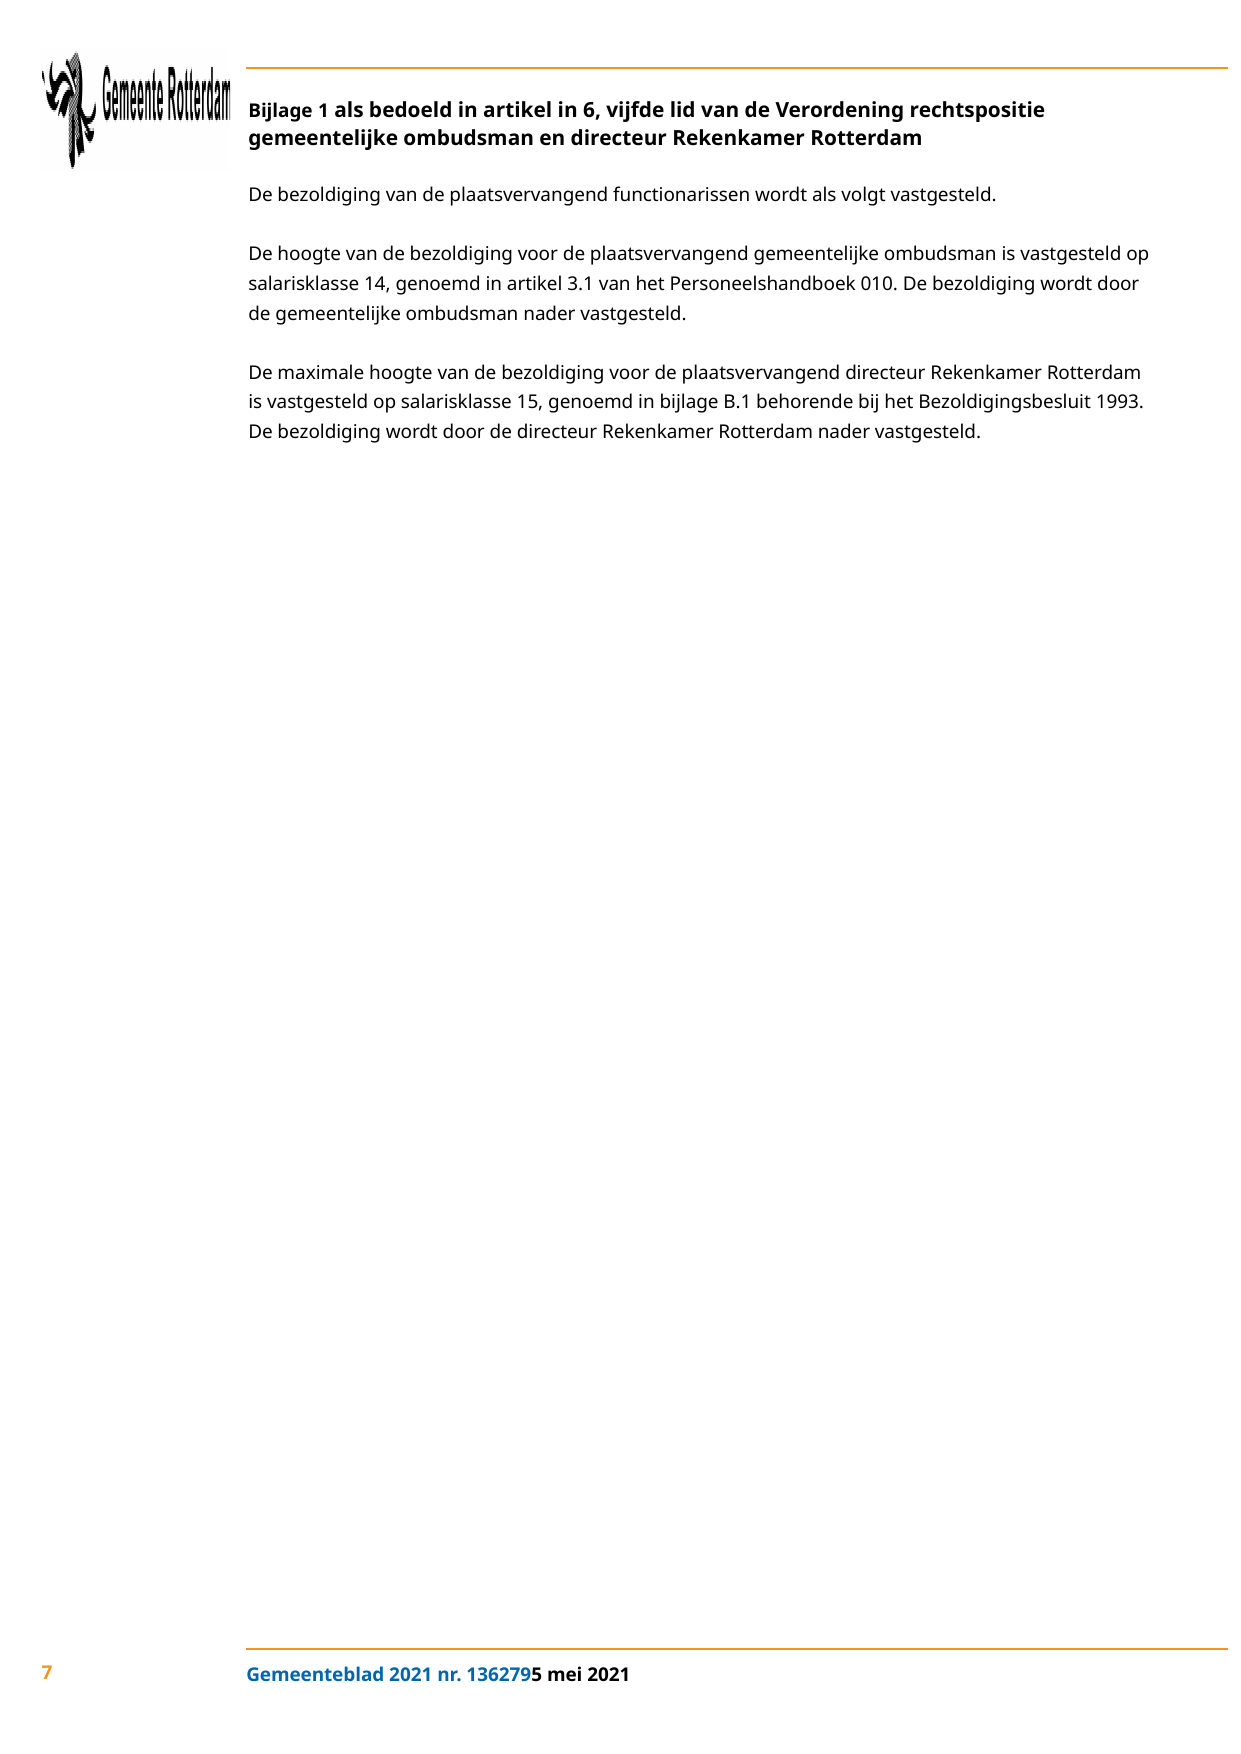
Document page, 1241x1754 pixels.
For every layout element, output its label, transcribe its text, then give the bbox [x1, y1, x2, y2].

text De bezoldiging van de plaatsvervangend functionarissen wordt als volgt vastgesteld. [248, 181, 1152, 207]
text De bezoldiging wordt door de directeur Rekenkamer Rotterdam nader vastgesteld. [248, 418, 1152, 444]
picture [41, 47, 231, 172]
text Bijlage 1 als bedoeld in artikel in 6, vijfde lid van de Verordening rechtspositie gemeentelijke ombudsman en directeur Rekenkamer Rotterdam [248, 95, 1152, 152]
text De hoogte van de bezoldiging voor de plaatsvervangend gemeentelijke ombudsman is vastgesteld op salarisklasse 14, genoemd in artikel 3.1 van het Personeelshandboek 010. De bezoldiging wordt door de gemeentelijke ombudsman nader vastgesteld. [248, 241, 1152, 325]
text De maximale hoogte van de bezoldiging voor de plaatsvervangend directeur Rekenkamer Rotterdam is vastgesteld op salarisklasse 15, genoemd in bijlage B.1 behorende bij het Bezoldigingsbesluit 1993. [248, 359, 1152, 414]
